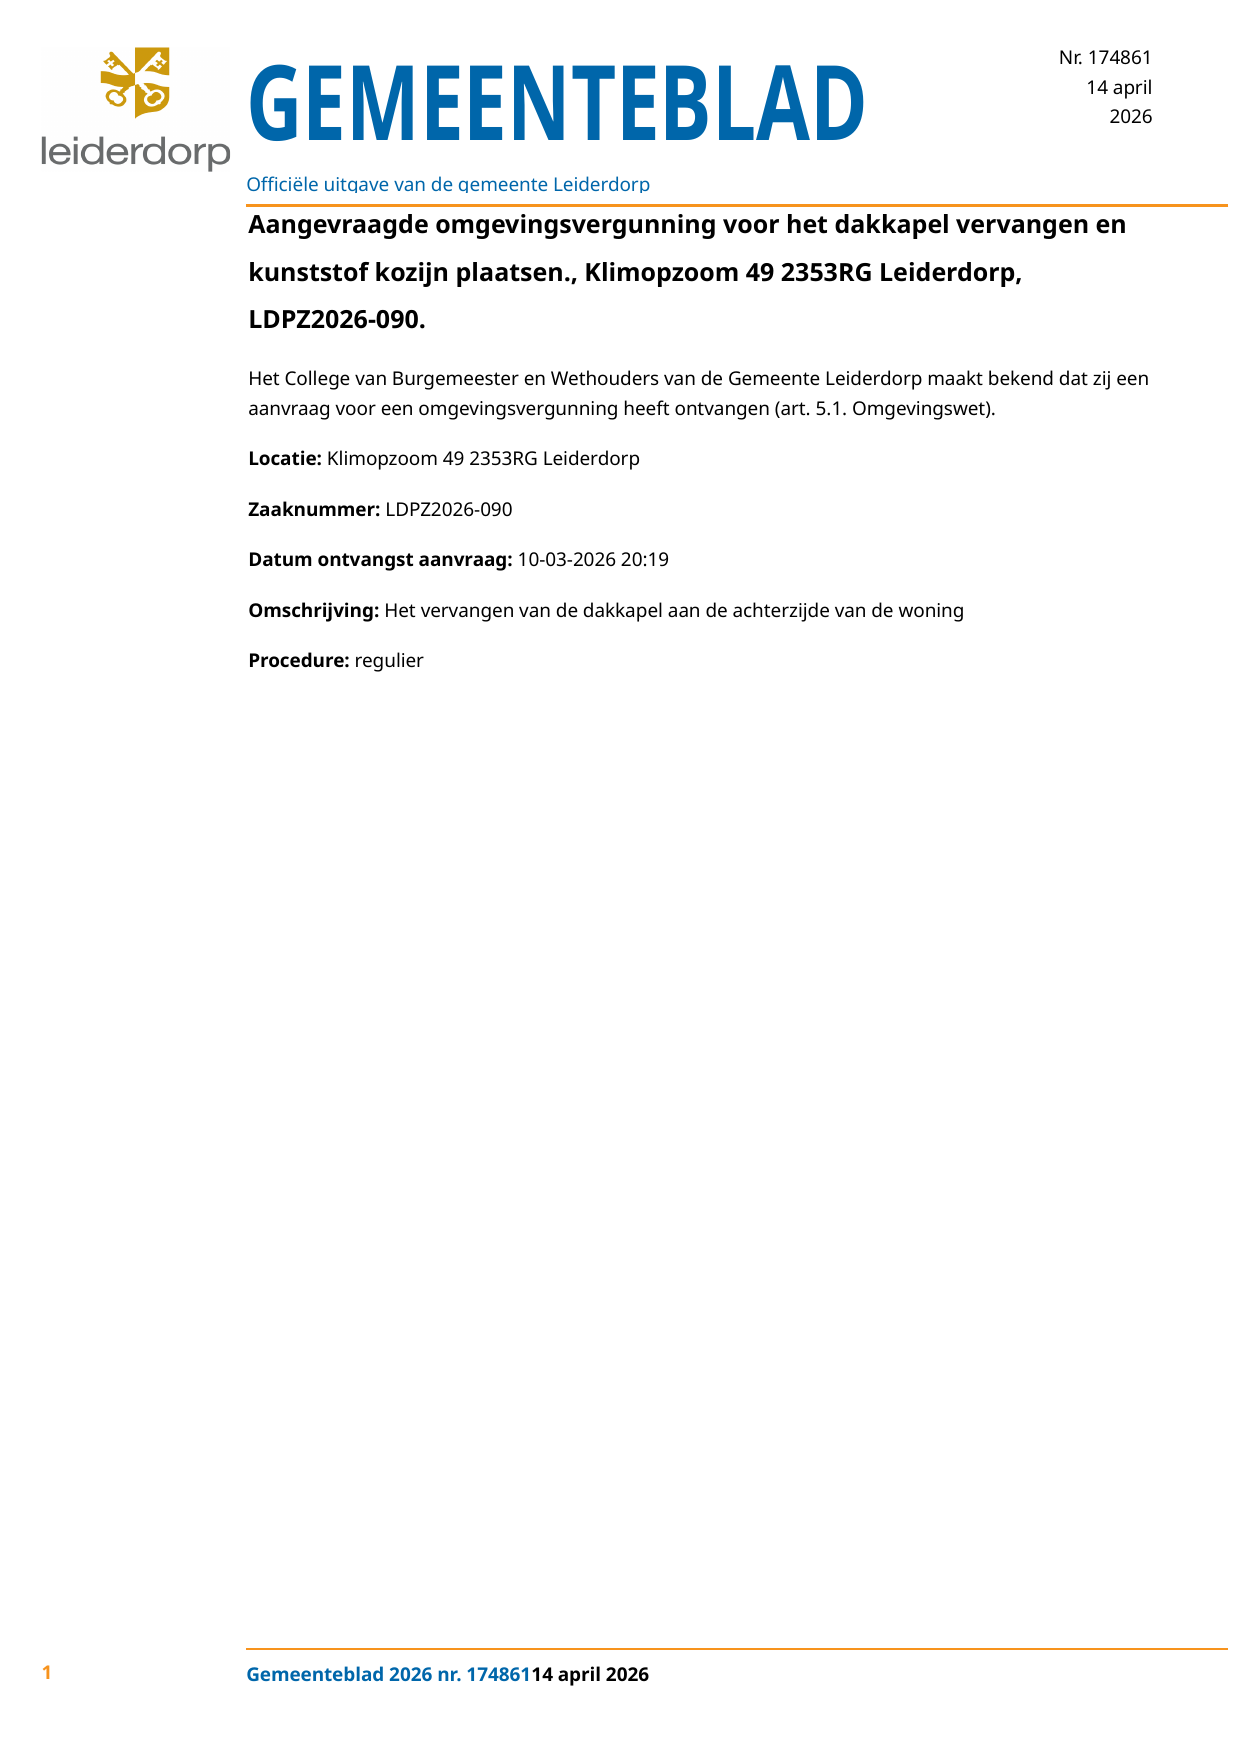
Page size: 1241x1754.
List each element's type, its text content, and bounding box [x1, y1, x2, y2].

text Datum ontvangst aanvraag: 10-03-2026 20:19 [248, 546, 1152, 572]
text Aangevraagde omgevingsvergunning voor het dakkapel vervangen en kunststof kozijn plaatsen., Klimopzoom 49 2353RG Leiderdorp, LDPZ2026-090. [248, 207, 1152, 336]
text Het College van Burgemeester en Wethouders van de Gemeente Leiderdorp maakt bekend dat zij een aanvraag voor een omgevingsvergunning heeft ontvangen (art. 5.1. Omgevingswet). [248, 366, 1152, 421]
text Procedure: regulier [248, 647, 1152, 673]
text Locatie: Klimopzoom 49 2353RG Leiderdorp [248, 446, 1152, 471]
picture [41, 47, 231, 172]
text Omschrijving: Het vervangen van de dakkapel aan de achterzijde van de woning [248, 597, 1152, 622]
text Zaaknummer: LDPZ2026-090 [248, 496, 1152, 522]
